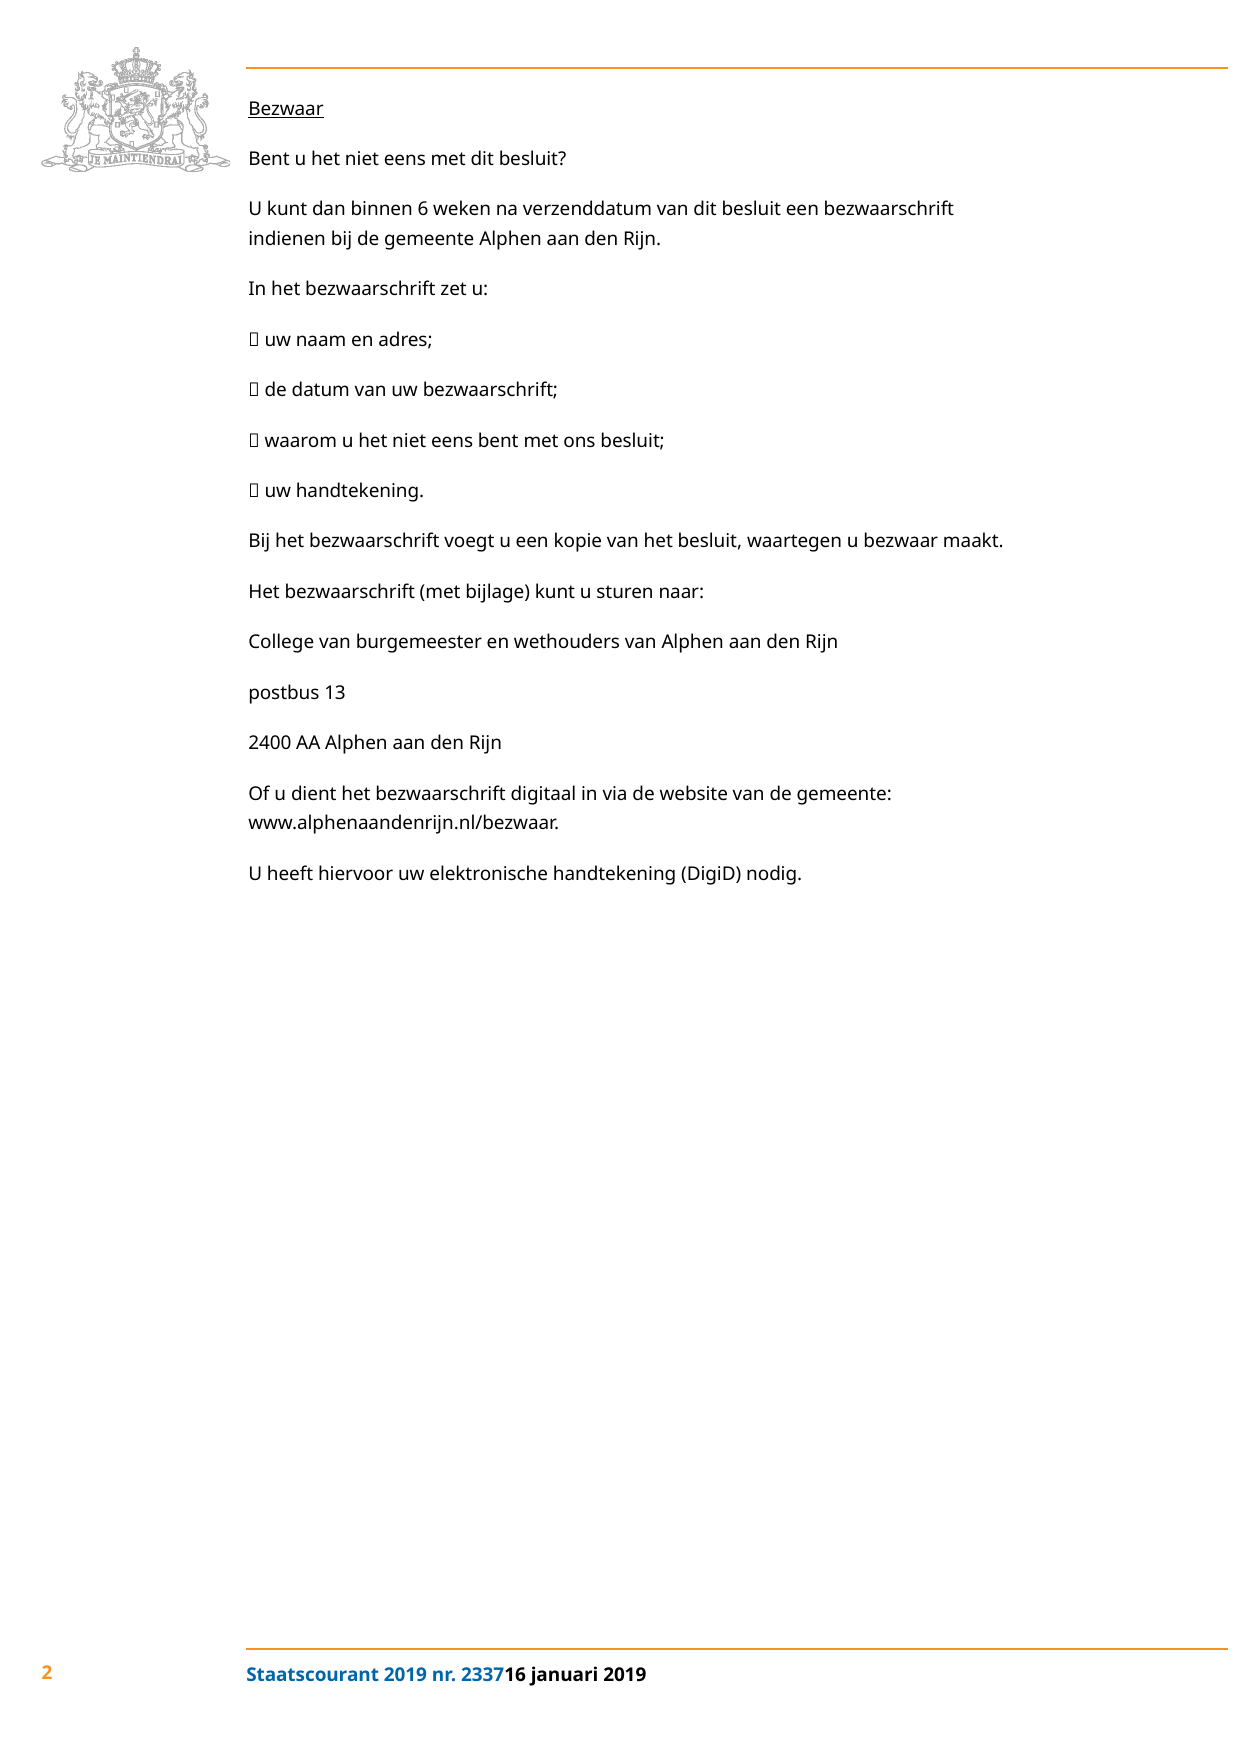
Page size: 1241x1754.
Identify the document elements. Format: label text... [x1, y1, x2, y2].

text Of u dient het bezwaarschrift digitaal in via de website van de gemeente: www.alphenaandenrijn.nl/bezwaar. [248, 780, 1152, 835]
text Bezwaar [248, 95, 1152, 121]
text 2400 AA Alphen aan den Rijn [248, 729, 1152, 755]
text postbus 13 [248, 679, 1152, 705]
text Het bezwaarschrift (met bijlage) kunt u sturen naar: [248, 578, 1152, 604]
text U kunt dan binnen 6 weken na verzenddatum van dit besluit een bezwaarschrift indienen bij de gemeente Alphen aan den Rijn. [248, 196, 1152, 251]
picture [41, 47, 231, 172]
text U heeft hiervoor uw elektronische handtekening (DigiD) nodig. [248, 860, 1152, 886]
text  uw handtekening. [248, 477, 1152, 503]
text College van burgemeester en wethouders van Alphen aan den Rijn [248, 628, 1152, 654]
text In het bezwaarschrift zet u: [248, 276, 1152, 301]
text Bent u het niet eens met dit besluit? [248, 145, 1152, 171]
text  uw naam en adres; [248, 326, 1152, 352]
text  waarom u het niet eens bent met ons besluit; [248, 427, 1152, 453]
text Bij het bezwaarschrift voegt u een kopie van het besluit, waartegen u bezwaar maakt. [248, 528, 1152, 553]
text  de datum van uw bezwaarschrift; [248, 376, 1152, 402]
